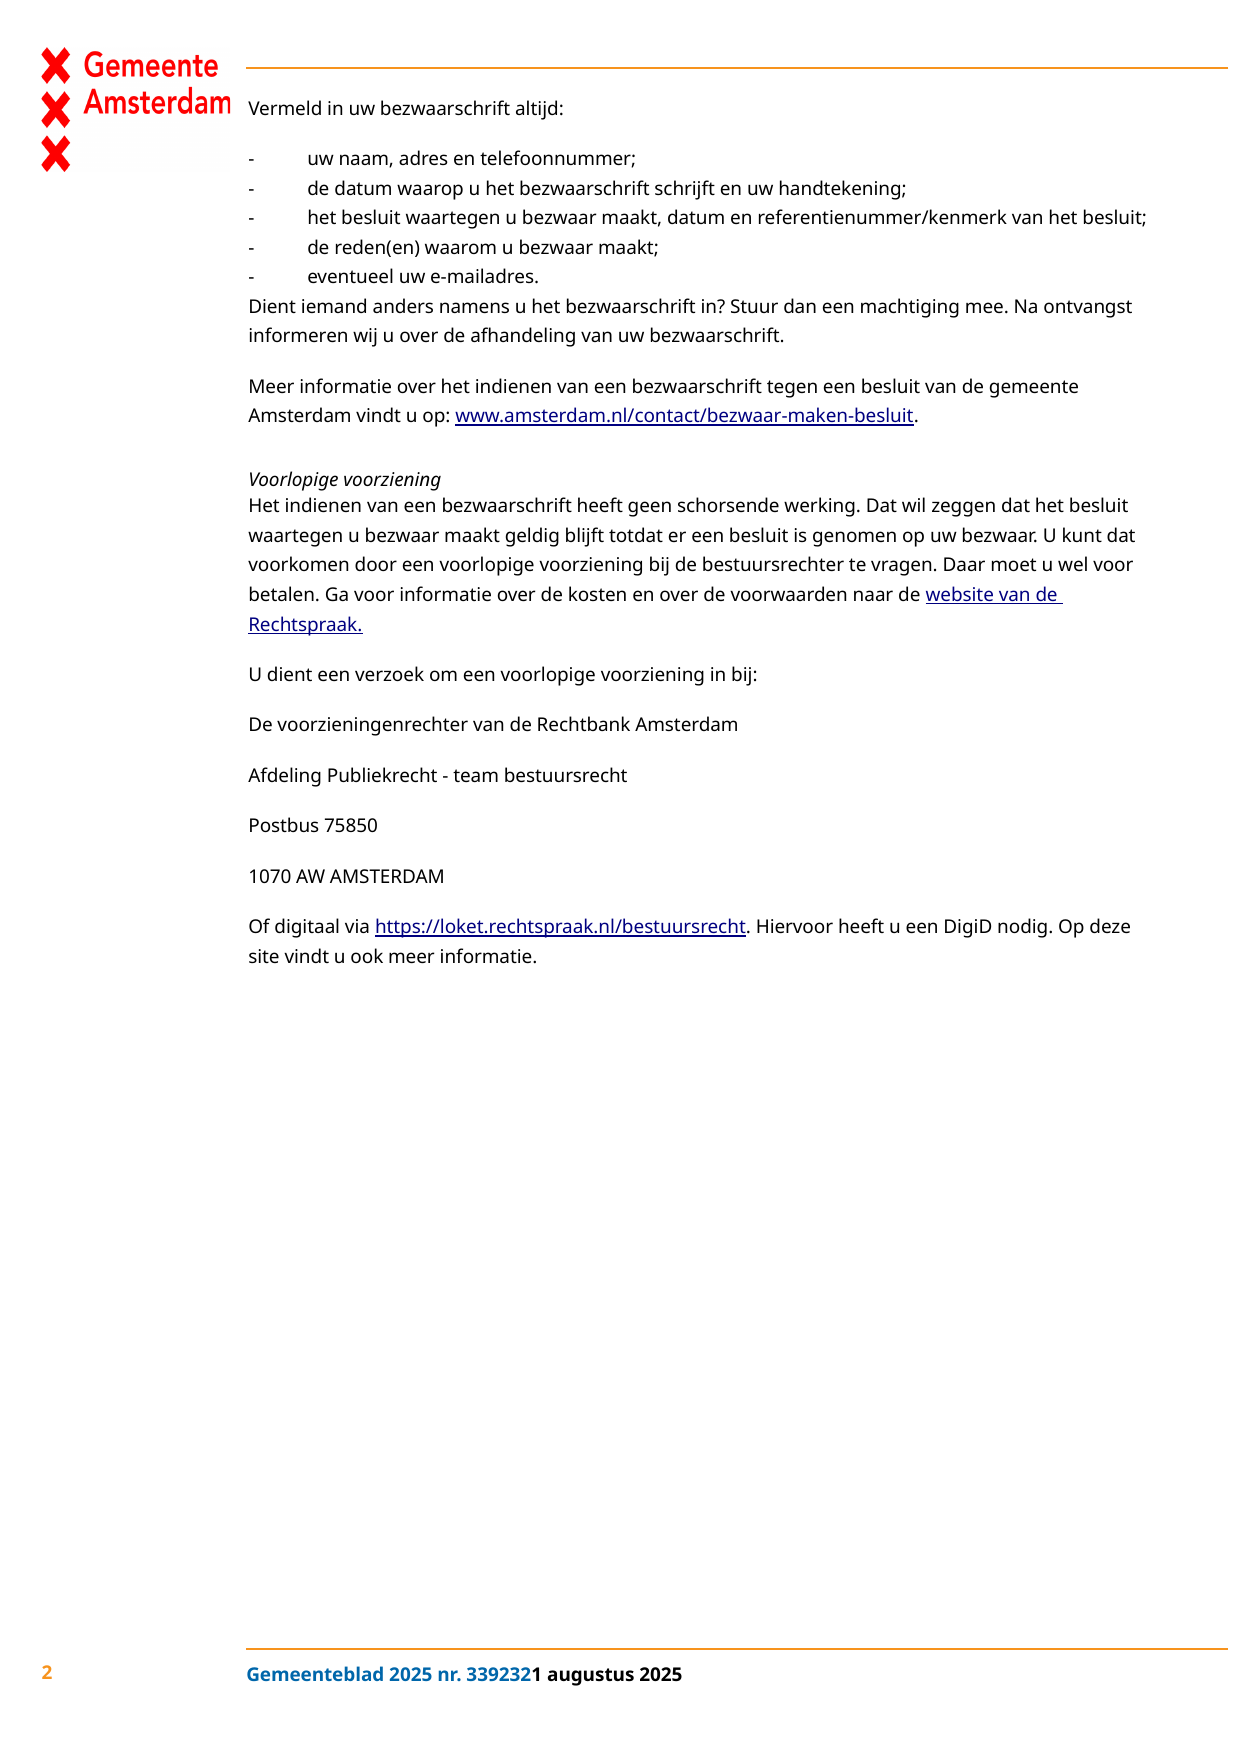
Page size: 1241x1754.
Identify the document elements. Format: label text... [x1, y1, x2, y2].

list uw naam, adres en telefoonnummer; [248, 145, 1152, 171]
text Afdeling Publiekrecht - team bestuursrecht [248, 762, 1152, 788]
list het besluit waartegen u bezwaar maakt, datum en referentienummer/kenmerk van het besluit; [248, 204, 1152, 230]
text De voorzieningenrechter van de Rechtbank Amsterdam [248, 712, 1152, 737]
text 1070 AW AMSTERDAM [248, 863, 1152, 888]
picture [41, 47, 231, 172]
text Meer informatie over het indienen van een bezwaarschrift tegen een besluit van de gemeente Amsterdam vindt u op: www.amsterdam.nl/contact/bezwaar-maken-besluit. [248, 373, 1152, 428]
text U dient een verzoek om een voorlopige voorziening in bij: [248, 661, 1152, 687]
text Vermeld in uw bezwaarschrift altijd: [248, 95, 1152, 121]
list eventueel uw e-mailadres. [248, 263, 1152, 289]
list de reden(en) waarom u bezwaar maakt; [248, 234, 1152, 260]
list de datum waarop u het bezwaarschrift schrijft en uw handtekening; [248, 175, 1152, 201]
text Voorlopige voorziening [248, 467, 1152, 492]
text Dient iemand anders namens u het bezwaarschrift in? Stuur dan een machtiging mee. Na ontvangst informeren wij u over de afhandeling van uw bezwaarschrift. [248, 293, 1152, 348]
text Het indienen van een bezwaarschrift heeft geen schorsende werking. Dat wil zeggen dat het besluit waartegen u bezwaar maakt geldig blijft totdat er een besluit is genomen op uw bezwaar. U kunt dat voorkomen door een voorlopige voorziening bij de bestuursrechter te vragen. Daar moet u wel voor betalen. Ga voor informatie over de kosten en over de voorwaarden naar de website van de Rechtspraak. [248, 492, 1152, 636]
text Postbus 75850 [248, 812, 1152, 838]
text Of digitaal via https://loket.rechtspraak.nl/bestuursrecht. Hiervoor heeft u een DigiD nodig. Op deze site vindt u ook meer informatie. [248, 913, 1152, 968]
